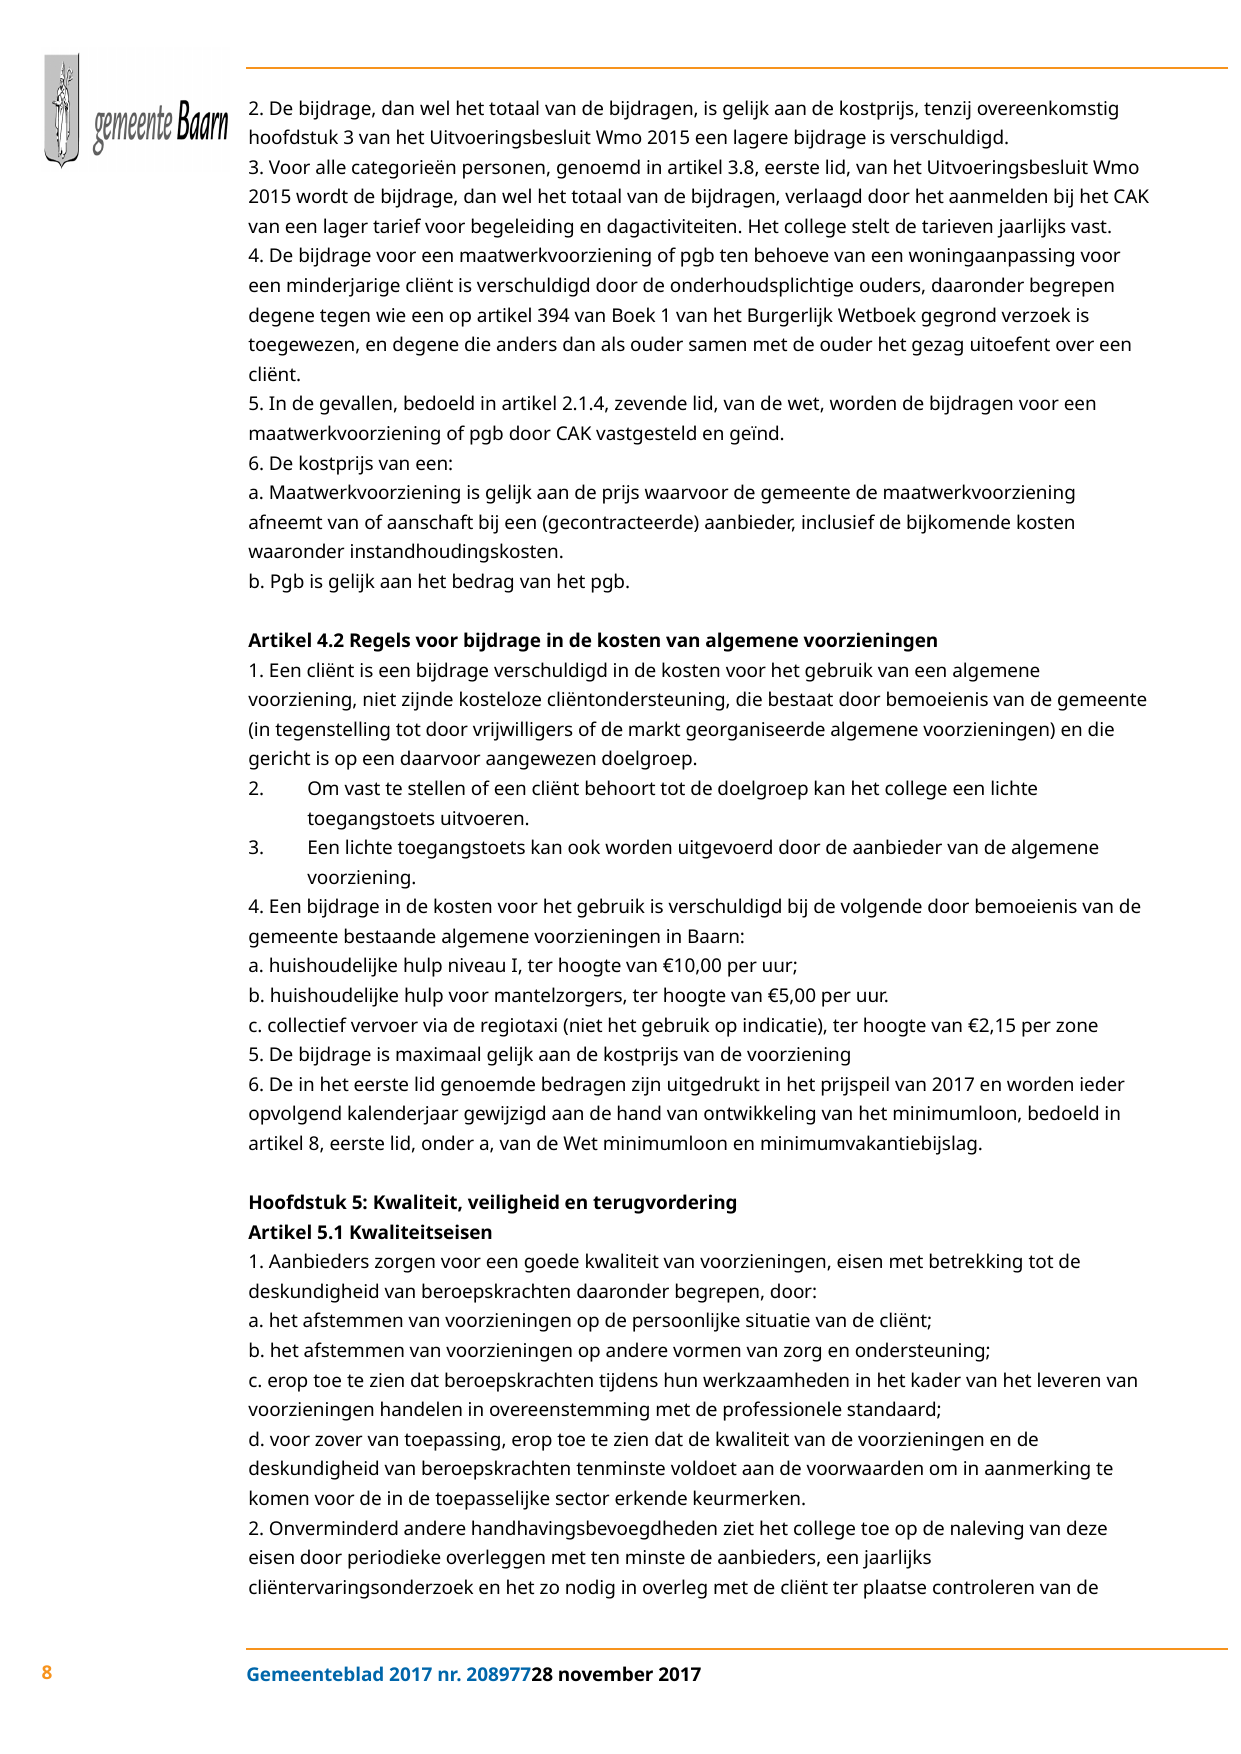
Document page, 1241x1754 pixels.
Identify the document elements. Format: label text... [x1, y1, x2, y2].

text 1. Een cliënt is een bijdrage verschuldigd in de kosten voor het gebruik van een algemene voorziening, niet zijnde kosteloze cliëntondersteuning, die bestaat door bemoeienis van de gemeente (in tegenstelling tot door vrijwilligers of de markt georganiseerde algemene voorzieningen) en die gericht is op een daarvoor aangewezen doelgroep. [248, 657, 1152, 771]
text 5. De bijdrage is maximaal gelijk aan de kostprijs van de voorziening [248, 1041, 1152, 1067]
text 4. De bijdrage voor een maatwerkvoorziening of pgb ten behoeve van een woningaanpassing voor een minderjarige cliënt is verschuldigd door de onderhoudsplichtige ouders, daaronder begrepen degene tegen wie een op artikel 394 van Boek 1 van het Burgerlijk Wetboek gegrond verzoek is toegewezen, en degene die anders dan als ouder samen met de ouder het gezag uitoefent over een cliënt. [248, 243, 1152, 387]
picture [41, 47, 231, 172]
text 2. Onverminderd andere handhavingsbevoegdheden ziet het college toe op de naleving van deze eisen door periodieke overleggen met ten minste de aanbieders, een jaarlijks cliëntervaringsonderzoek en het zo nodig in overleg met de cliënt ter plaatse controleren van de [248, 1515, 1152, 1600]
text 5. In de gevallen, bedoeld in artikel 2.1.4, zevende lid, van de wet, worden de bijdragen voor een maatwerkvoorziening of pgb door CAK vastgesteld en geïnd. [248, 391, 1152, 446]
text Artikel 4.2 Regels voor bijdrage in de kosten van algemene voorzieningen [248, 627, 1152, 653]
text 1. Aanbieders zorgen voor een goede kwaliteit van voorzieningen, eisen met betrekking tot de deskundigheid van beroepskrachten daaronder begrepen, door: [248, 1248, 1152, 1304]
text c. erop toe te zien dat beroepskrachten tijdens hun werkzaamheden in het kader van het leveren van voorzieningen handelen in overeenstemming met de professionele standaard; [248, 1367, 1152, 1422]
text Hoofdstuk 5: Kwaliteit, veiligheid en terugvordering [248, 1189, 1152, 1215]
text b. het afstemmen van voorzieningen op andere vormen van zorg en ondersteuning; [248, 1337, 1152, 1363]
text a. het afstemmen van voorzieningen op de persoonlijke situatie van de cliënt; [248, 1308, 1152, 1333]
text 6. De kostprijs van een: [248, 450, 1152, 476]
text b. Pgb is gelijk aan het bedrag van het pgb. [248, 568, 1152, 594]
text a. Maatwerkvoorziening is gelijk aan de prijs waarvoor de gemeente de maatwerkvoorziening afneemt van of aanschaft bij een (gecontracteerde) aanbieder, inclusief de bijkomende kosten waaronder instandhoudingskosten. [248, 479, 1152, 564]
text 3. Voor alle categorieën personen, genoemd in artikel 3.8, eerste lid, van het Uitvoeringsbesluit Wmo 2015 wordt de bijdrage, dan wel het totaal van de bijdragen, verlaagd door het aanmelden bij het CAK van een lager tarief voor begeleiding en dagactiviteiten. Het college stelt de tarieven jaarlijks vast. [248, 154, 1152, 239]
list Een lichte toegangstoets kan ook worden uitgevoerd door de aanbieder van de algemene voorziening. [248, 834, 1152, 890]
text a. huishoudelijke hulp niveau I, ter hoogte van €10,00 per uur; [248, 953, 1152, 978]
text 2. De bijdrage, dan wel het totaal van de bijdragen, is gelijk aan de kostprijs, tenzij overeenkomstig hoofdstuk 3 van het Uitvoeringsbesluit Wmo 2015 een lagere bijdrage is verschuldigd. [248, 95, 1152, 150]
list Om vast te stellen of een cliënt behoort tot de doelgroep kan het college een lichte toegangstoets uitvoeren. [248, 775, 1152, 831]
text c. collectief vervoer via de regiotaxi (niet het gebruik op indicatie), ter hoogte van €2,15 per zone [248, 1012, 1152, 1038]
text Artikel 5.1 Kwaliteitseisen [248, 1219, 1152, 1245]
text 4. Een bijdrage in de kosten voor het gebruik is verschuldigd bij de volgende door bemoeienis van de gemeente bestaande algemene voorzieningen in Baarn: [248, 893, 1152, 949]
text b. huishoudelijke hulp voor mantelzorgers, ter hoogte van €5,00 per uur. [248, 982, 1152, 1008]
text 6. De in het eerste lid genoemde bedragen zijn uitgedrukt in het prijspeil van 2017 en worden ieder opvolgend kalenderjaar gewijzigd aan de hand van ontwikkeling van het minimumloon, bedoeld in artikel 8, eerste lid, onder a, van de Wet minimumloon en minimumvakantiebijslag. [248, 1071, 1152, 1156]
text d. voor zover van toepassing, erop toe te zien dat de kwaliteit van de voorzieningen en de deskundigheid van beroepskrachten tenminste voldoet aan de voorwaarden om in aanmerking te komen voor de in de toepasselijke sector erkende keurmerken. [248, 1426, 1152, 1511]
